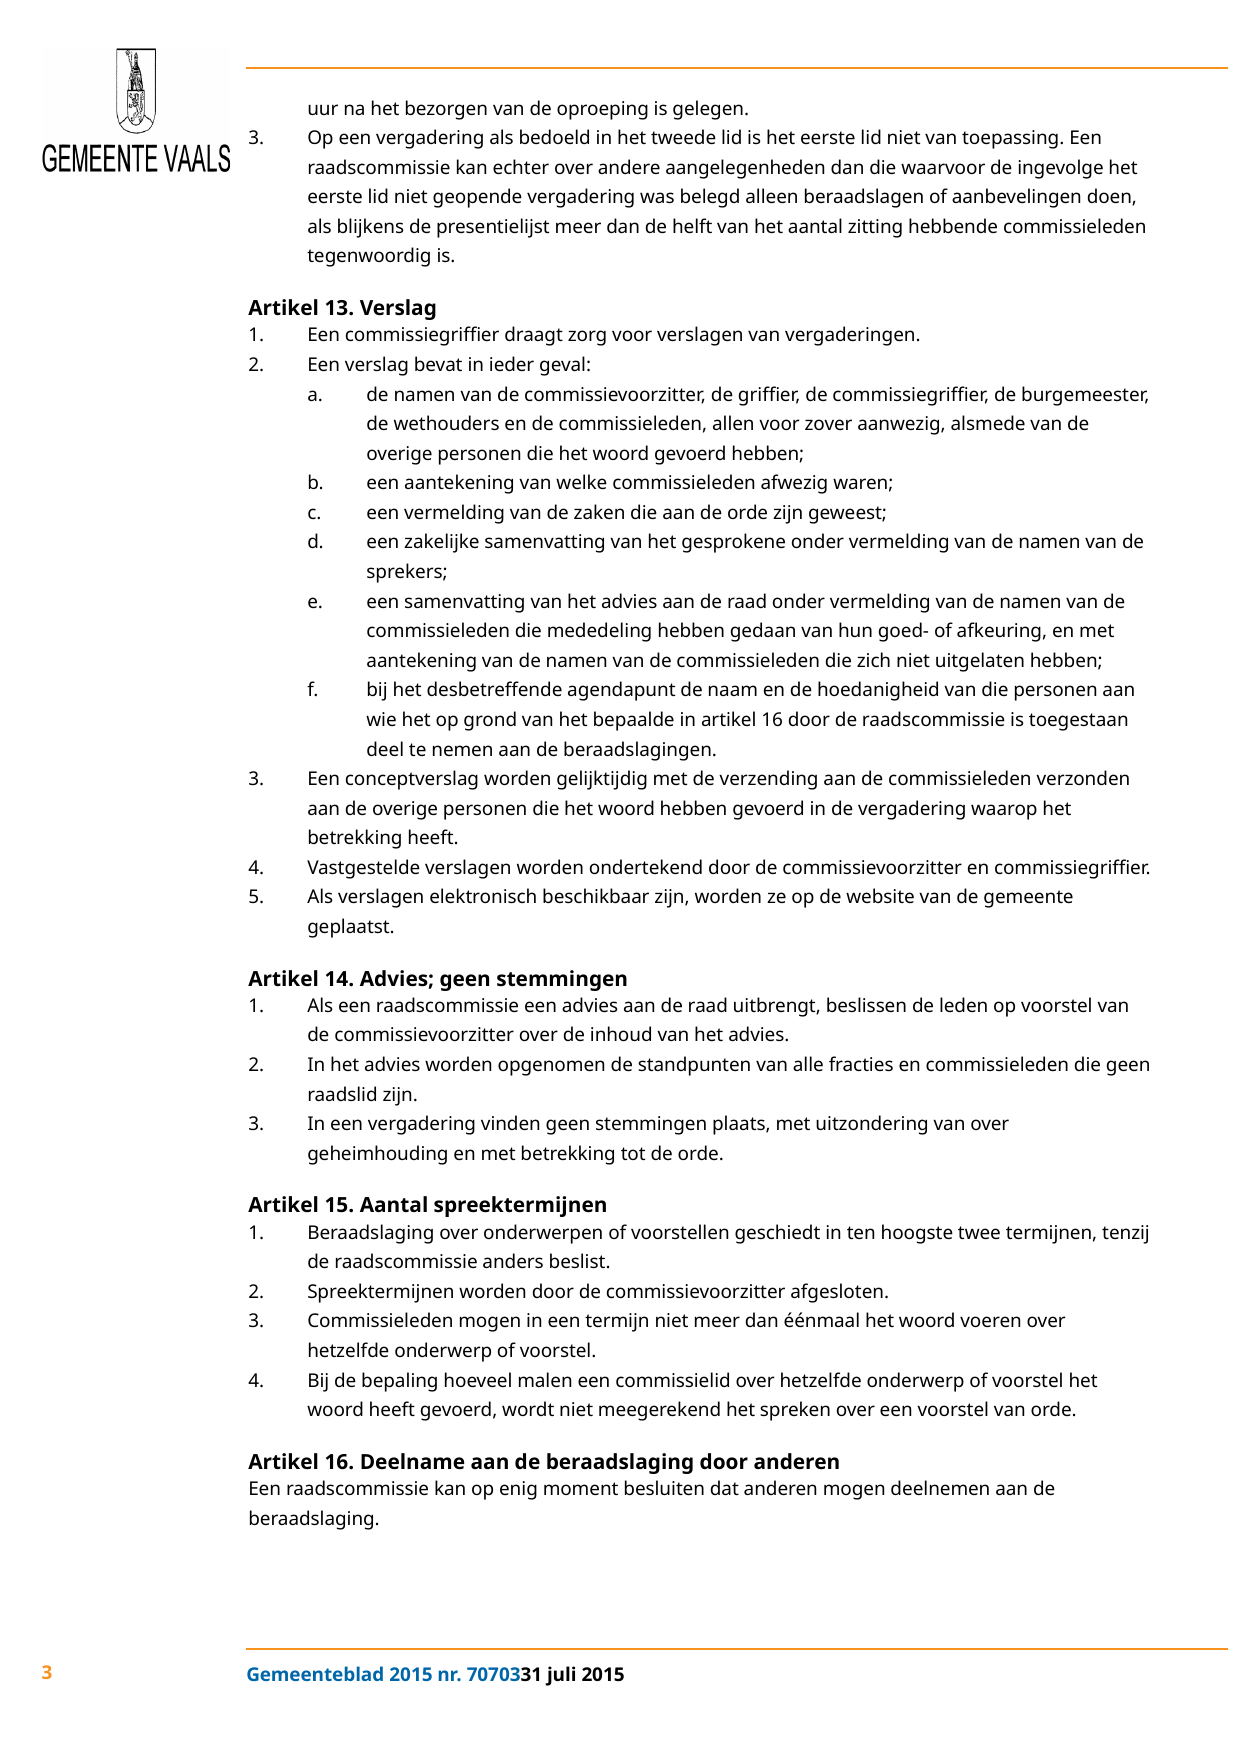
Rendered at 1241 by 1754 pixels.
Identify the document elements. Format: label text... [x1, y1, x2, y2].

list Een commissiegriffier draagt zorg voor verslagen van vergaderingen. [248, 322, 1152, 347]
list een aantekening van welke commissieleden afwezig waren; [307, 469, 1152, 495]
text Artikel 16. Deelname aan de beraadslaging door anderen [248, 1447, 1152, 1475]
list Commissieleden mogen in een termijn niet meer dan éénmaal het woord voeren over hetzelfde onderwerp of voorstel. [248, 1308, 1152, 1363]
list een samenvatting van het advies aan de raad onder vermelding van de namen van de commissieleden die mededeling hebben gedaan van hun goed- of afkeuring, en met aantekening van de namen van de commissieleden die zich niet uitgelaten hebben; [307, 588, 1152, 673]
list Als verslagen elektronisch beschikbaar zijn, worden ze op de website van de gemeente geplaatst. [248, 884, 1152, 939]
text Artikel 14. Advies; geen stemmingen [248, 964, 1152, 992]
list een vermelding van de zaken die aan de orde zijn geweest; [307, 499, 1152, 525]
list Bij de bepaling hoeveel malen een commissielid over hetzelfde onderwerp of voorstel het woord heeft gevoerd, wordt niet meegerekend het spreken over een voorstel van orde. [248, 1367, 1152, 1422]
list uur na het bezorgen van de oproeping is gelegen. [248, 95, 1152, 121]
text Artikel 15. Aantal spreektermijnen [248, 1190, 1152, 1219]
list Een conceptverslag worden gelijktijdig met de verzending aan de commissieleden verzonden aan de overige personen die het woord hebben gevoerd in de vergadering waarop het betrekking heeft. [248, 765, 1152, 850]
list Vastgestelde verslagen worden ondertekend door de commissievoorzitter en commissiegriffier. [248, 854, 1152, 880]
list Spreektermijnen worden door de commissievoorzitter afgesloten. [248, 1278, 1152, 1304]
list In het advies worden opgenomen de standpunten van alle fracties en commissieleden die geen raadslid zijn. [248, 1051, 1152, 1107]
list Beraadslaging over onderwerpen of voorstellen geschiedt in ten hoogste twee termijnen, tenzij de raadscommissie anders beslist. [248, 1219, 1152, 1274]
text Artikel 13. Verslag [248, 293, 1152, 322]
list Een verslag bevat in ieder geval: [248, 351, 1152, 377]
list In een vergadering vinden geen stemmingen plaats, met uitzondering van over geheimhouding en met betrekking tot de orde. [248, 1110, 1152, 1166]
list een zakelijke samenvatting van het gesprokene onder vermelding van de namen van de sprekers; [307, 529, 1152, 584]
text Een raadscommissie kan op enig moment besluiten dat anderen mogen deelnemen aan de beraadslaging. [248, 1475, 1152, 1531]
list de namen van de commissievoorzitter, de griffier, de commissiegriffier, de burgemeester, de wethouders en de commissieleden, allen voor zover aanwezig, alsmede van de overige personen die het woord gevoerd hebben; [307, 381, 1152, 466]
picture [41, 47, 231, 172]
list Op een vergadering als bedoeld in het tweede lid is het eerste lid niet van toepassing. Een raadscommissie kan echter over andere aangelegenheden dan die waarvoor de ingevolge het eerste lid niet geopende vergadering was belegd alleen beraadslagen of aanbevelingen doen, als blijkens de presentielijst meer dan de helft van het aantal zitting hebbende commissieleden tegenwoordig is. [248, 124, 1152, 268]
list Als een raadscommissie een advies aan de raad uitbrengt, beslissen de leden op voorstel van de commissievoorzitter over de inhoud van het advies. [248, 992, 1152, 1047]
list bij het desbetreffende agendapunt de naam en de hoedanigheid van die personen aan wie het op grond van het bepaalde in artikel 16 door de raadscommissie is toegestaan deel te nemen aan de beraadslagingen. [307, 677, 1152, 761]
